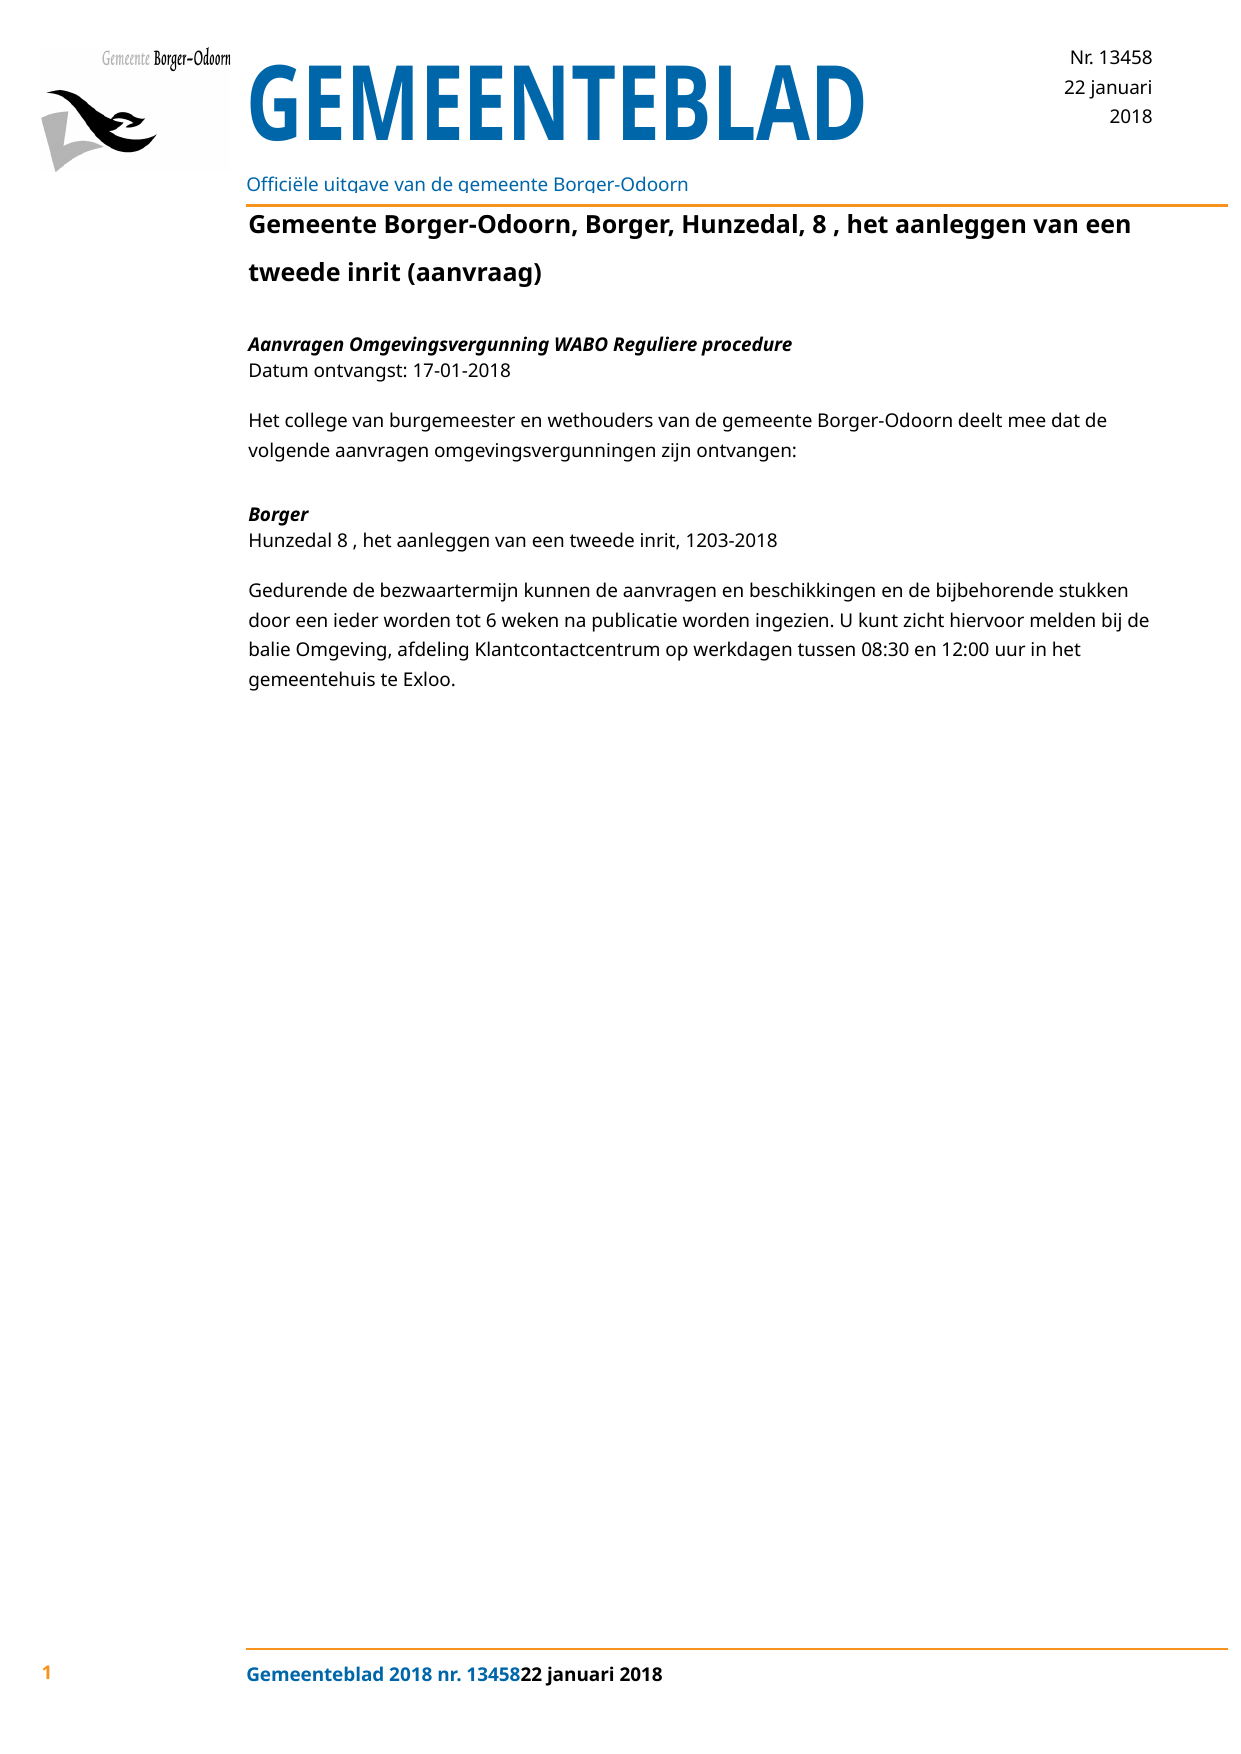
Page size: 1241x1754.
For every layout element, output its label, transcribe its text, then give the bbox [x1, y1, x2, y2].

text Gedurende de bezwaartermijn kunnen de aanvragen en beschikkingen en de bijbehorende stukken door een ieder worden tot 6 weken na publicatie worden ingezien. U kunt zicht hiervoor melden bij de balie Omgeving, afdeling Klantcontactcentrum op werkdagen tussen 08:30 en 12:00 uur in het gemeentehuis te Exloo. [248, 577, 1152, 692]
text Aanvragen Omgevingsvergunning WABO Reguliere procedure [248, 331, 1152, 357]
text Gemeente Borger-Odoorn, Borger, Hunzedal, 8 , het aanleggen van een tweede inrit (aanvraag) [248, 207, 1152, 288]
text Datum ontvangst: 17-01-2018 [248, 357, 1152, 383]
picture [41, 47, 231, 172]
text Borger [248, 501, 1152, 527]
text Het college van burgemeester en wethouders van de gemeente Borger-Odoorn deelt mee dat de volgende aanvragen omgevingsvergunningen zijn ontvangen: [248, 408, 1152, 463]
text Hunzedal 8 , het aanleggen van een tweede inrit, 1203-2018 [248, 527, 1152, 553]
